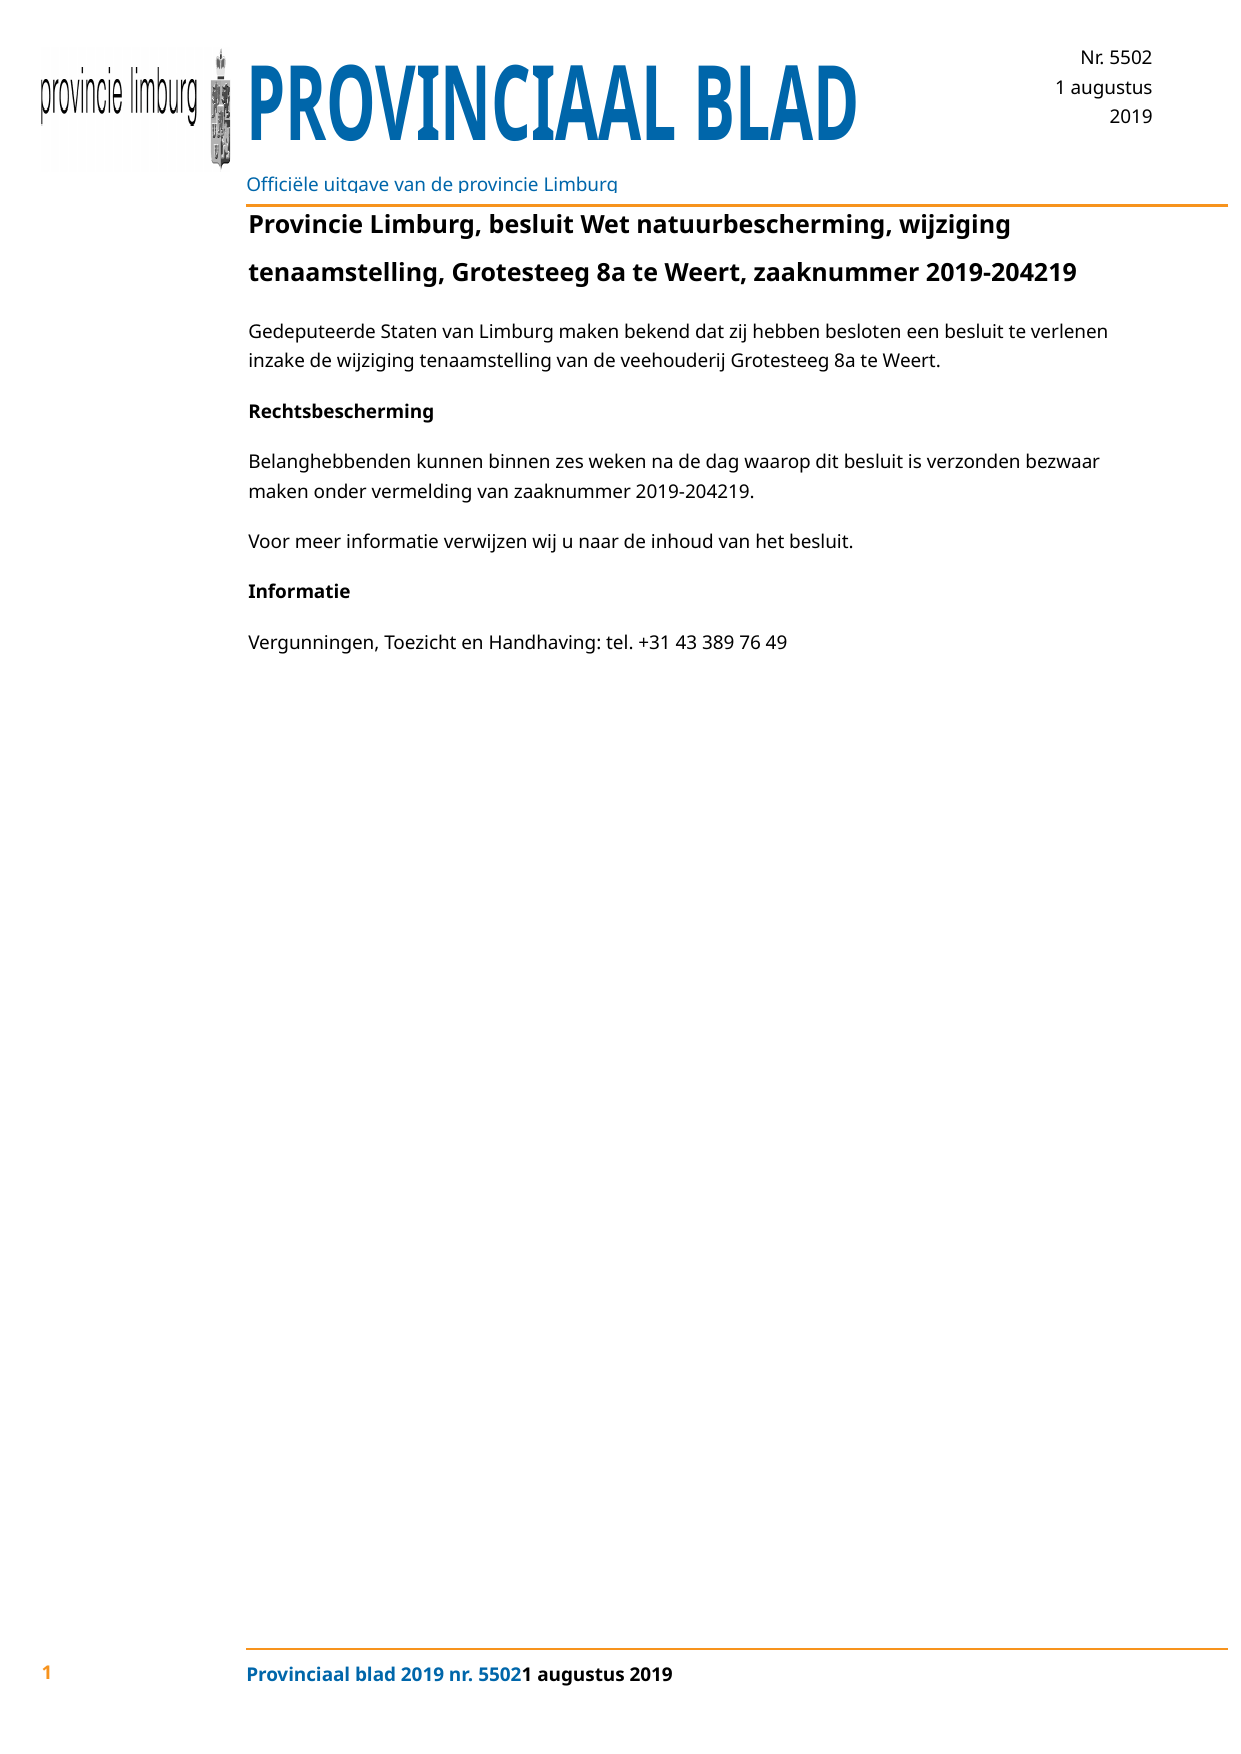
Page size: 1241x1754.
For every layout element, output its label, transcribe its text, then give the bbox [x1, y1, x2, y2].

text Informatie [248, 579, 1152, 604]
text Rechtsbescherming [248, 398, 1152, 424]
text Voor meer informatie verwijzen wij u naar de inhoud van het besluit. [248, 528, 1152, 554]
text Vergunningen, Toezicht en Handhaving: tel. +31 43 389 76 49 [248, 629, 1152, 655]
picture [41, 47, 231, 172]
text Provincie Limburg, besluit Wet natuurbescherming, wijziging tenaamstelling, Grotesteeg 8a te Weert, zaaknummer 2019-204219 [248, 207, 1152, 288]
text Gedeputeerde Staten van Limburg maken bekend dat zij hebben besloten een besluit te verlenen inzake de wijziging tenaamstelling van de veehouderij Grotesteeg 8a te Weert. [248, 318, 1152, 373]
text Belanghebbenden kunnen binnen zes weken na de dag waarop dit besluit is verzonden bezwaar maken onder vermelding van zaaknummer 2019-204219. [248, 448, 1152, 504]
